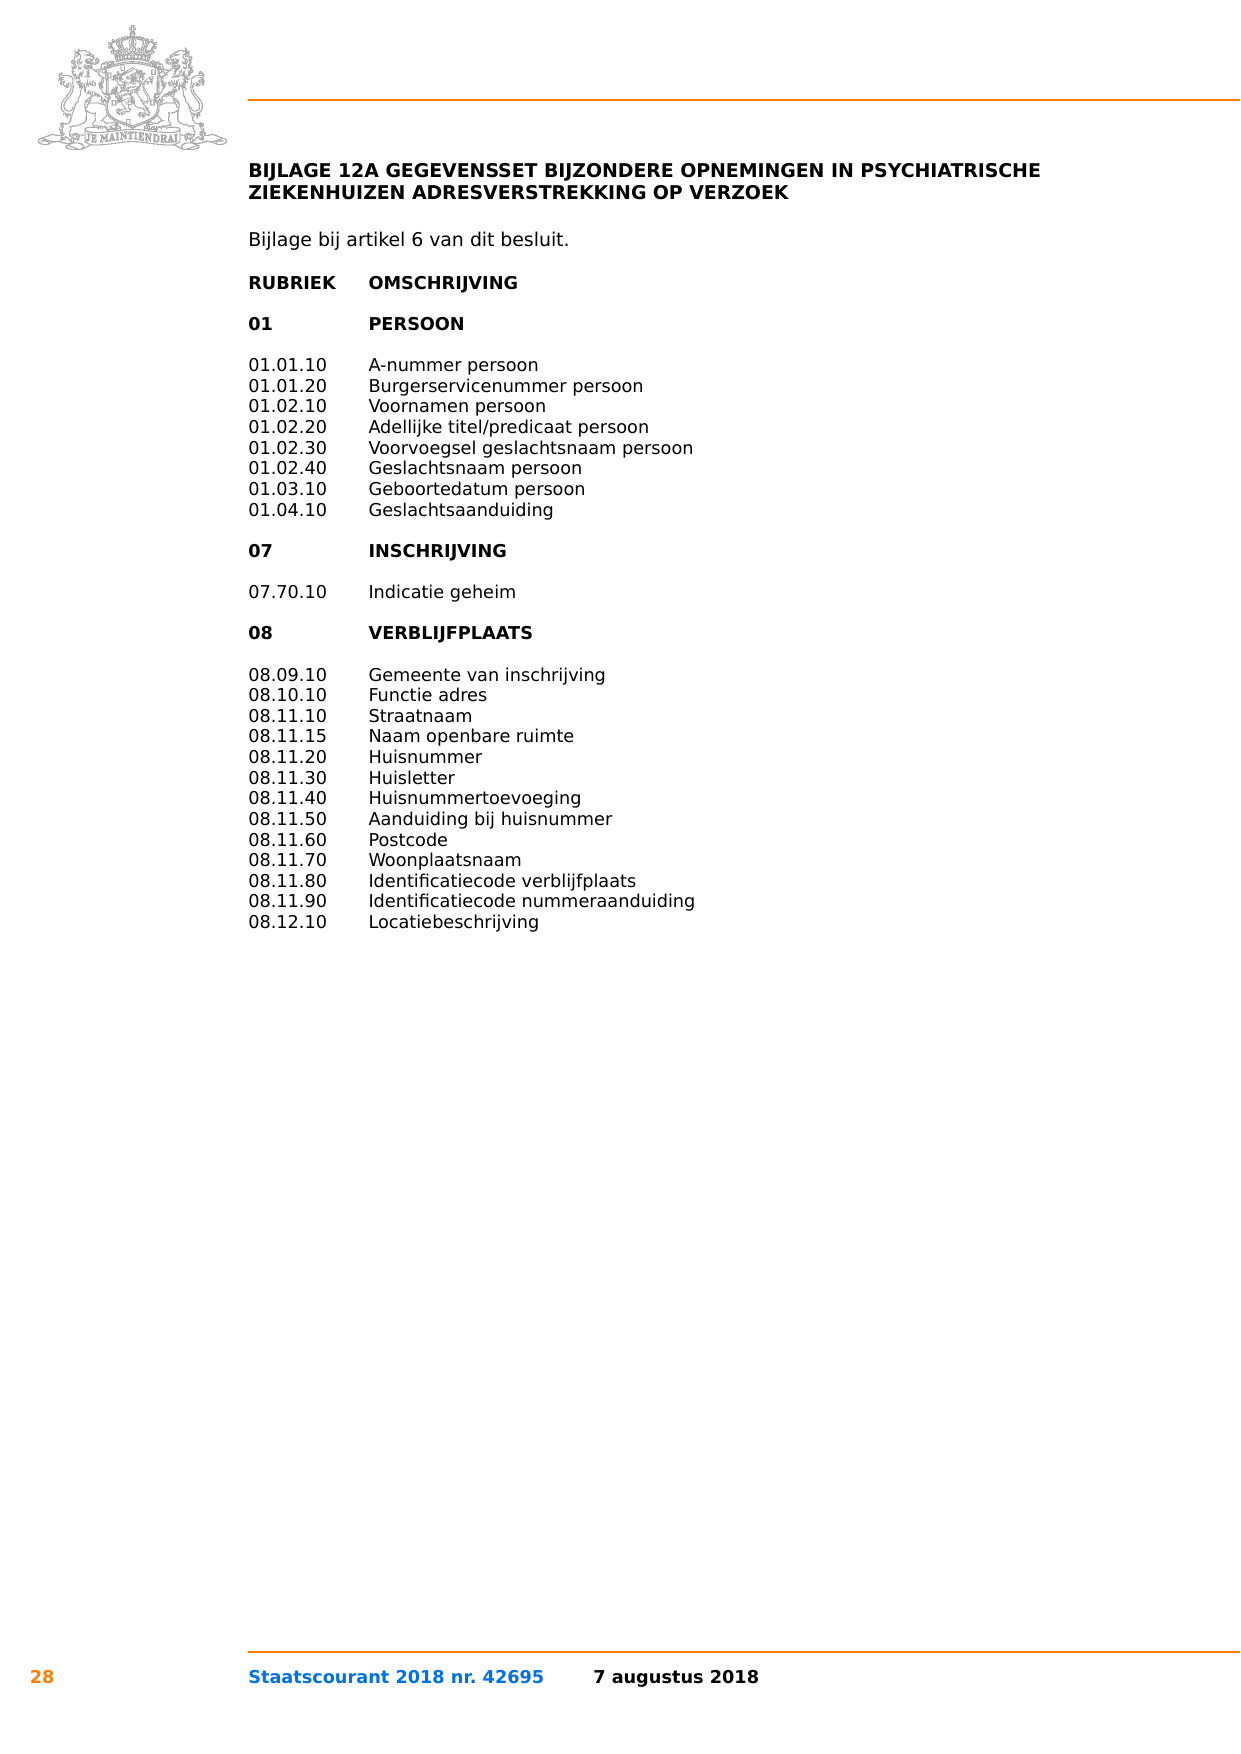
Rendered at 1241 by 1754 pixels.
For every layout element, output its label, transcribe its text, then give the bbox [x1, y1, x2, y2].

table_cell Naam openbare ruimte [363, 726, 1163, 747]
table_cell 08.11.50 [248, 809, 362, 829]
table_cell Functie adres [363, 685, 1163, 706]
table_cell Geslachtsaanduiding [363, 500, 1163, 520]
table_cell Huisletter [363, 768, 1163, 788]
table_cell Huisnummer [363, 747, 1163, 768]
table_cell 01.02.10 [248, 396, 362, 417]
table_cell 08.09.10 [248, 665, 362, 685]
table_header OMSCHRIJVING [363, 273, 1163, 293]
table_cell 01.02.40 [248, 458, 362, 479]
table_cell [363, 335, 1163, 355]
table_cell 08.11.60 [248, 830, 362, 850]
picture [38, 25, 227, 150]
table_cell Adellijke titel/predicaat persoon [363, 417, 1163, 438]
table_cell Huisnummertoevoeging [363, 788, 1163, 809]
table_cell Voorvoegsel geslachtsnaam persoon [363, 438, 1163, 458]
table_cell A-nummer persoon [363, 355, 1163, 376]
table_cell Identificatiecode nummeraanduiding [363, 891, 1163, 912]
table_cell 08.11.70 [248, 850, 362, 871]
table_cell PERSOON [363, 314, 1163, 334]
table_cell [363, 603, 1163, 623]
table_header RUBRIEK [248, 273, 362, 293]
table_cell 08.12.10 [248, 912, 362, 933]
text Bijlage bij artikel 6 van dit besluit. [248, 229, 1163, 251]
table_cell Geboortedatum persoon [363, 479, 1163, 499]
table_cell 08.11.10 [248, 706, 362, 726]
table_cell [363, 644, 1163, 664]
table_cell Woonplaatsnaam [363, 850, 1163, 871]
table_cell 01.02.20 [248, 417, 362, 438]
table_cell Aanduiding bij huisnummer [363, 809, 1163, 829]
table_cell [248, 603, 362, 623]
table_cell INSCHRIJVING [363, 541, 1163, 561]
table_cell 08.11.15 [248, 726, 362, 747]
table_cell [363, 293, 1163, 314]
table_cell Burgerservicenummer persoon [363, 376, 1163, 396]
table_cell 08.11.80 [248, 871, 362, 891]
table_cell Postcode [363, 830, 1163, 850]
table_cell Gemeente van inschrijving [363, 665, 1163, 685]
table_cell 08.10.10 [248, 685, 362, 706]
table_cell 01.04.10 [248, 500, 362, 520]
table_cell Indicatie geheim [363, 582, 1163, 603]
subtitle BIJLAGE 12A GEGEVENSSET BIJZONDERE OPNEMINGEN IN PSYCHIATRISCHE ZIEKENHUIZEN ADRESVERSTREKKING OP VERZOEK [248, 160, 1163, 204]
table_cell Voornamen persoon [363, 396, 1163, 417]
table_cell Geslachtsnaam persoon [363, 458, 1163, 479]
table_cell [363, 520, 1163, 541]
table_cell 08.11.40 [248, 788, 362, 809]
table_cell VERBLIJFPLAATS [363, 623, 1163, 644]
table_cell 07.70.10 [248, 582, 362, 603]
table_cell Identificatiecode verblijfplaats [363, 871, 1163, 891]
table_cell [248, 293, 362, 314]
table_cell 07 [248, 541, 362, 561]
table_cell 08.11.20 [248, 747, 362, 768]
table_cell 01.01.10 [248, 355, 362, 376]
table_cell 01 [248, 314, 362, 334]
table_cell 01.01.20 [248, 376, 362, 396]
table_cell [248, 335, 362, 355]
table_cell 08.11.90 [248, 891, 362, 912]
table_cell [248, 561, 362, 582]
table_cell 01.02.30 [248, 438, 362, 458]
table_cell [363, 561, 1163, 582]
table_cell [248, 644, 362, 664]
table_cell Locatiebeschrijving [363, 912, 1163, 933]
table_cell 01.03.10 [248, 479, 362, 499]
table_cell [248, 520, 362, 541]
table_cell 08 [248, 623, 362, 644]
table_cell 08.11.30 [248, 768, 362, 788]
table_cell Straatnaam [363, 706, 1163, 726]
